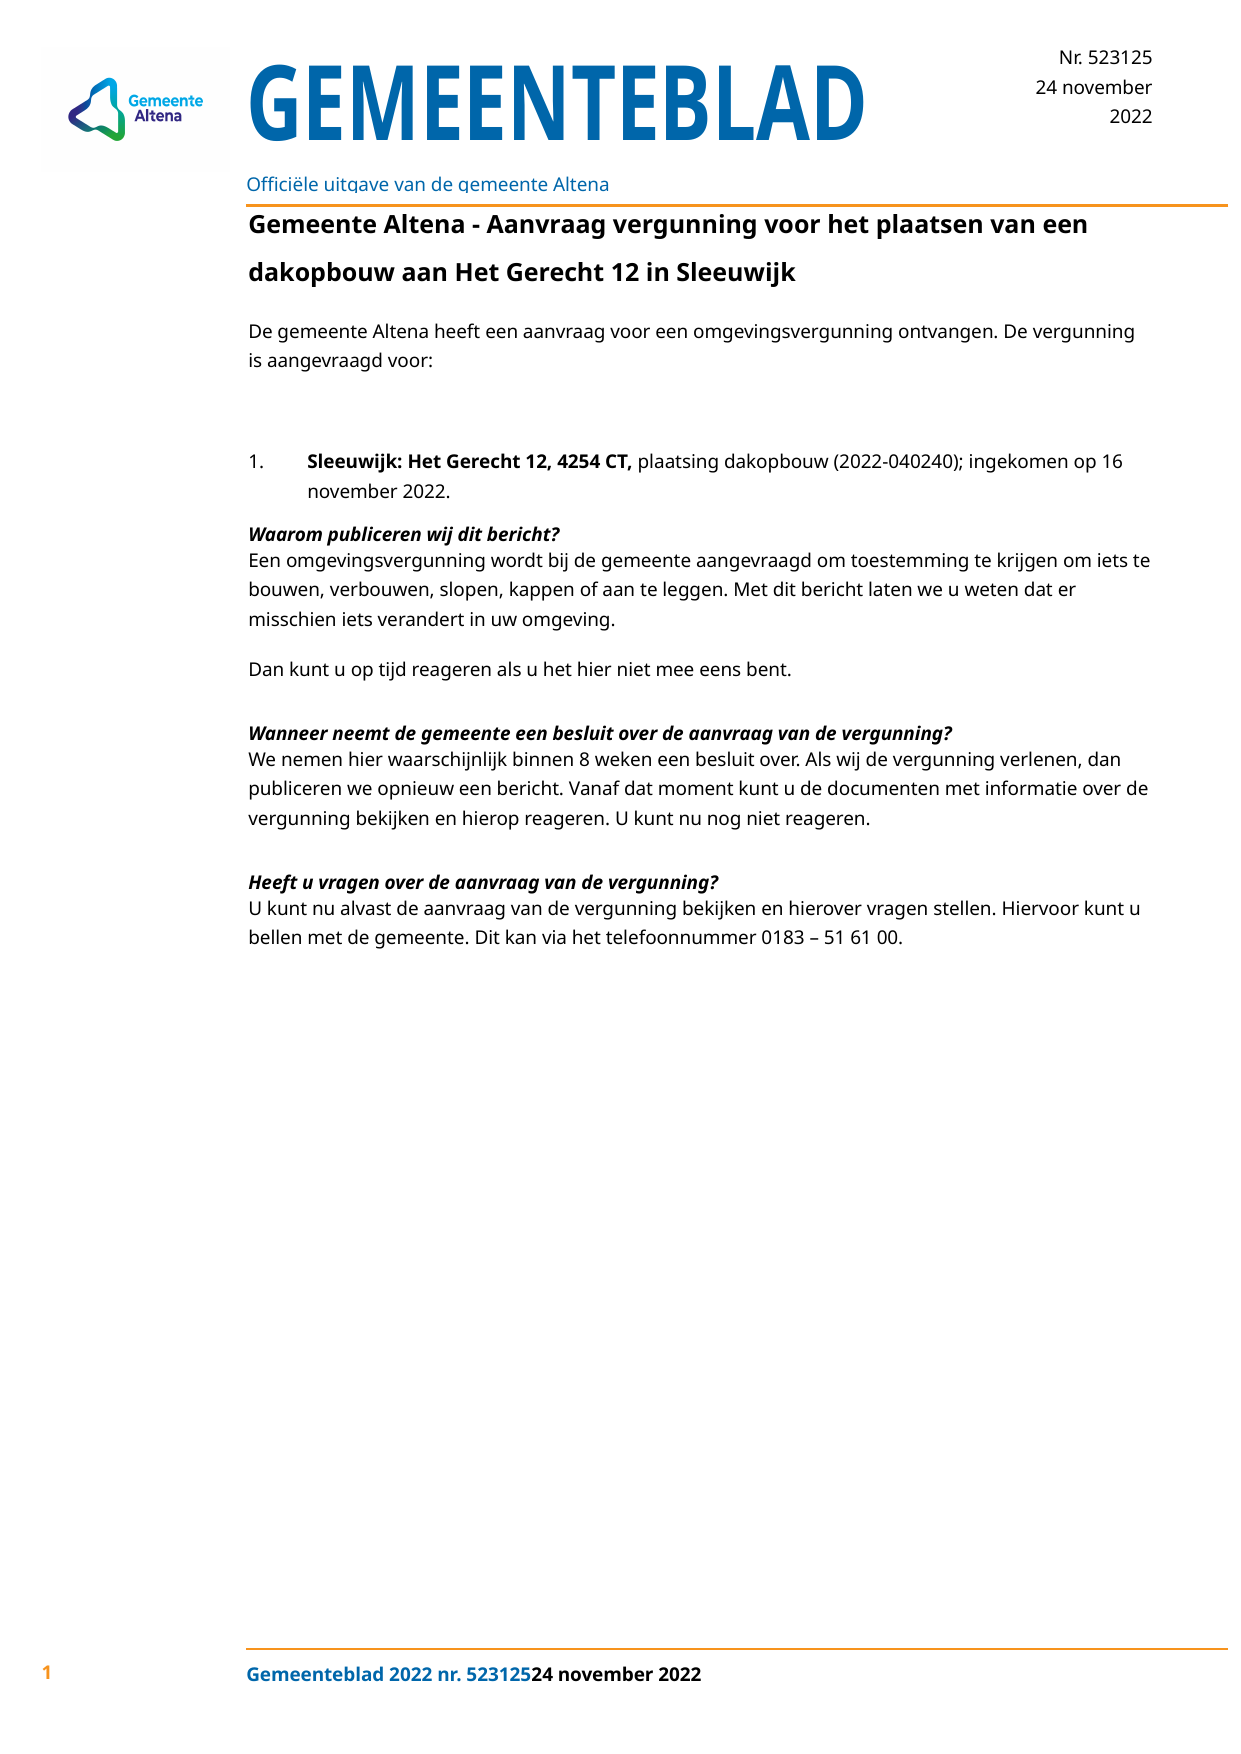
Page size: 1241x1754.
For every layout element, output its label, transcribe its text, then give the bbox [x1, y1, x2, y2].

text Gemeente Altena - Aanvraag vergunning voor het plaatsen van een dakopbouw aan Het Gerecht 12 in Sleeuwijk [248, 207, 1152, 288]
text We nemen hier waarschijnlijk binnen 8 weken een besluit over. Als wij de vergunning verlenen, dan publiceren we opnieuw een bericht. Vanaf dat moment kunt u de documenten met informatie over de vergunning bekijken en hierop reageren. U kunt nu nog niet reageren. [248, 746, 1152, 831]
text U kunt nu alvast de aanvraag van de vergunning bekijken en hierover vragen stellen. Hiervoor kunt u bellen met de gemeente. Dit kan via het telefoonnummer 0183 – 51 61 00. [248, 895, 1152, 950]
text De gemeente Altena heeft een aanvraag voor een omgevingsvergunning ontvangen. De vergunning is aangevraagd voor: [248, 318, 1152, 373]
text Heeft u vragen over de aanvraag van de vergunning? [248, 869, 1152, 895]
list Sleeuwijk: Het Gerecht 12, 4254 CT, plaatsing dakopbouw (2022-040240); ingekomen op 16 november 2022. [248, 448, 1152, 504]
picture [41, 47, 231, 172]
text Wanneer neemt de gemeente een besluit over de aanvraag van de vergunning? [248, 720, 1152, 746]
text Dan kunt u op tijd reageren als u het hier niet mee eens bent. [248, 656, 1152, 682]
text Waarom publiceren wij dit bericht? [248, 521, 1152, 547]
text Een omgevingsvergunning wordt bij de gemeente aangevraagd om toestemming te krijgen om iets te bouwen, verbouwen, slopen, kappen of aan te leggen. Met dit bericht laten we u weten dat er misschien iets verandert in uw omgeving. [248, 547, 1152, 632]
